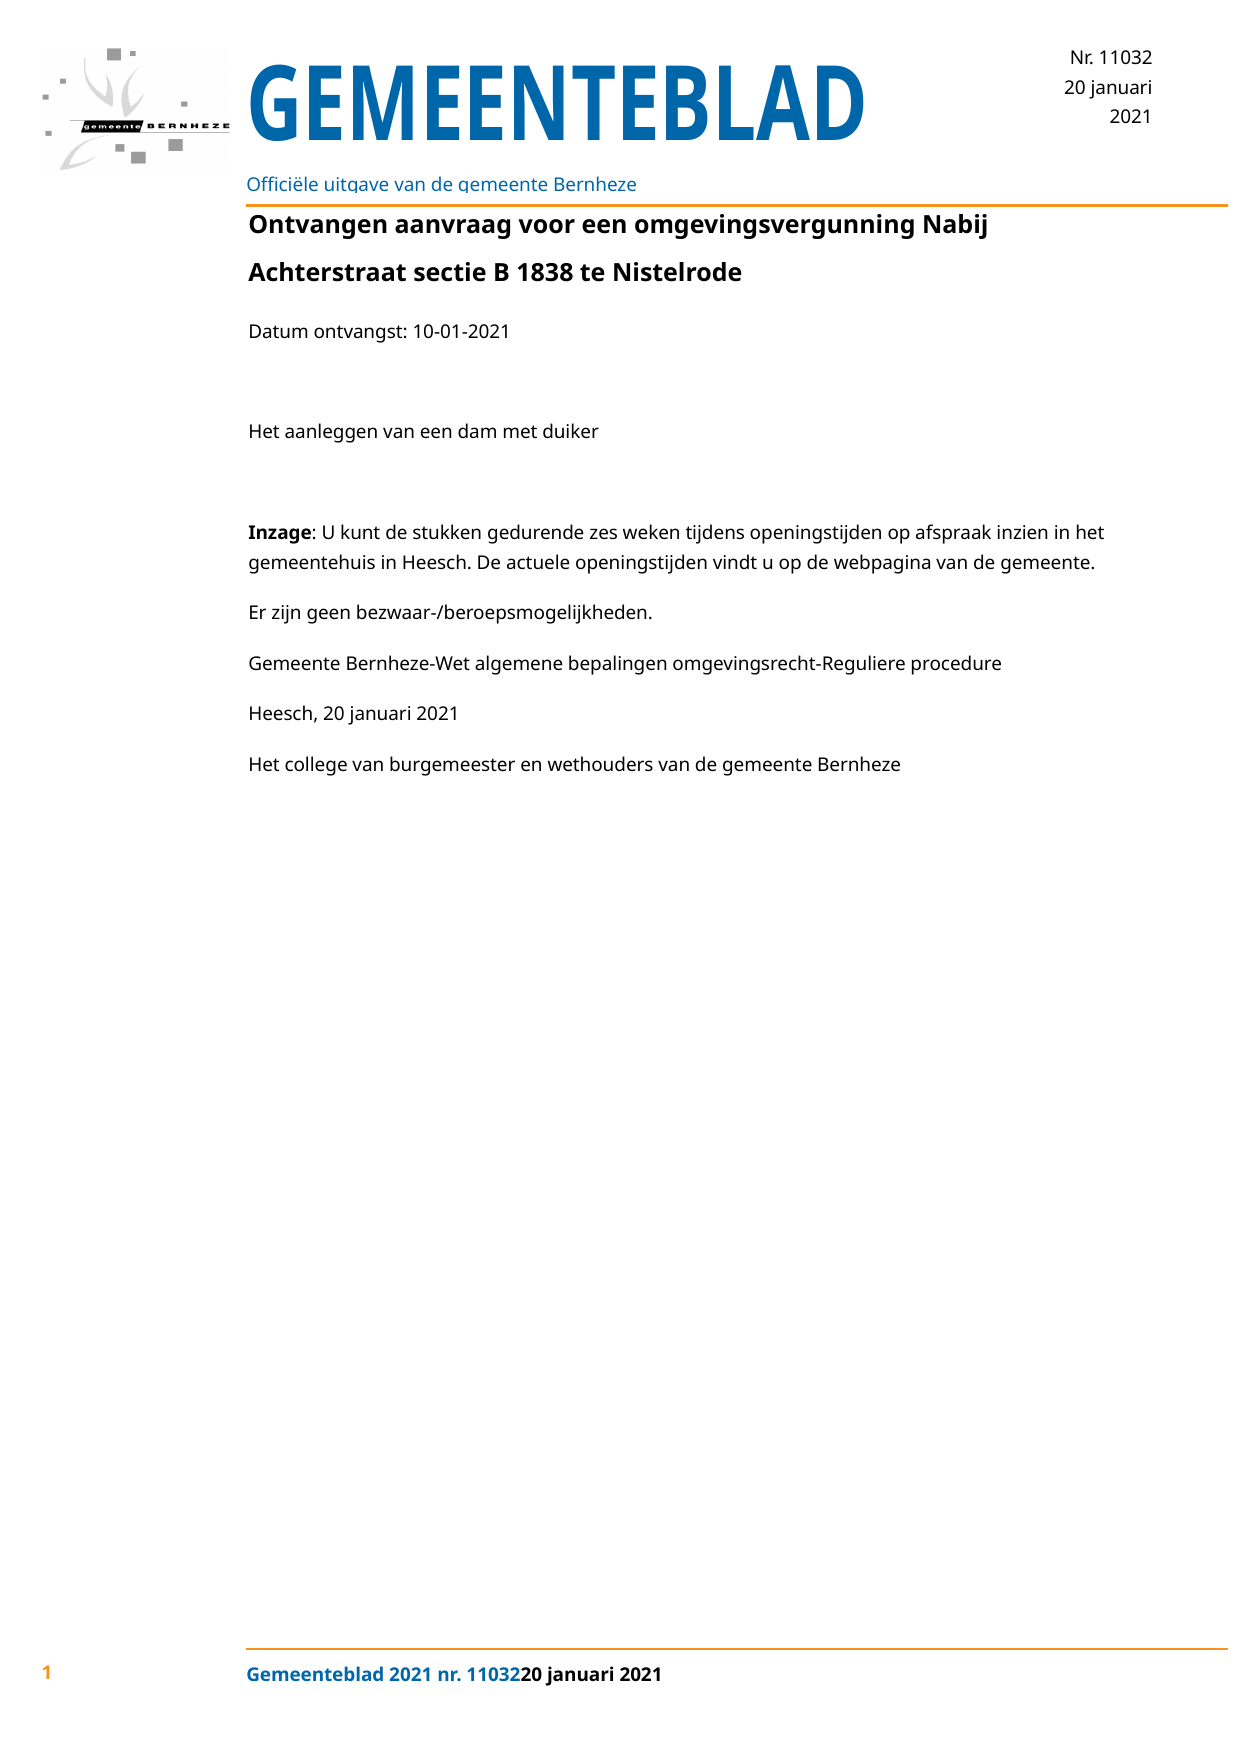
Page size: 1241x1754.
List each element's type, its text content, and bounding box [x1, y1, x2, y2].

picture [41, 47, 231, 172]
text Gemeente Bernheze-Wet algemene bepalingen omgevingsrecht-Reguliere procedure [248, 650, 1152, 676]
text Er zijn geen bezwaar-/beroepsmogelijkheden. [248, 599, 1152, 625]
text Datum ontvangst: 10-01-2021 [248, 318, 1152, 344]
text Inzage: U kunt de stukken gedurende zes weken tijdens openingstijden op afspraak inzien in het gemeentehuis in Heesch. De actuele openingstijden vindt u op de webpagina van de gemeente. [248, 519, 1152, 575]
text Het aanleggen van een dam met duiker [248, 419, 1152, 444]
text Het college van burgemeester en wethouders van de gemeente Bernheze [248, 751, 1152, 777]
text Ontvangen aanvraag voor een omgevingsvergunning Nabij Achterstraat sectie B 1838 te Nistelrode [248, 207, 1152, 288]
text Heesch, 20 januari 2021 [248, 700, 1152, 726]
